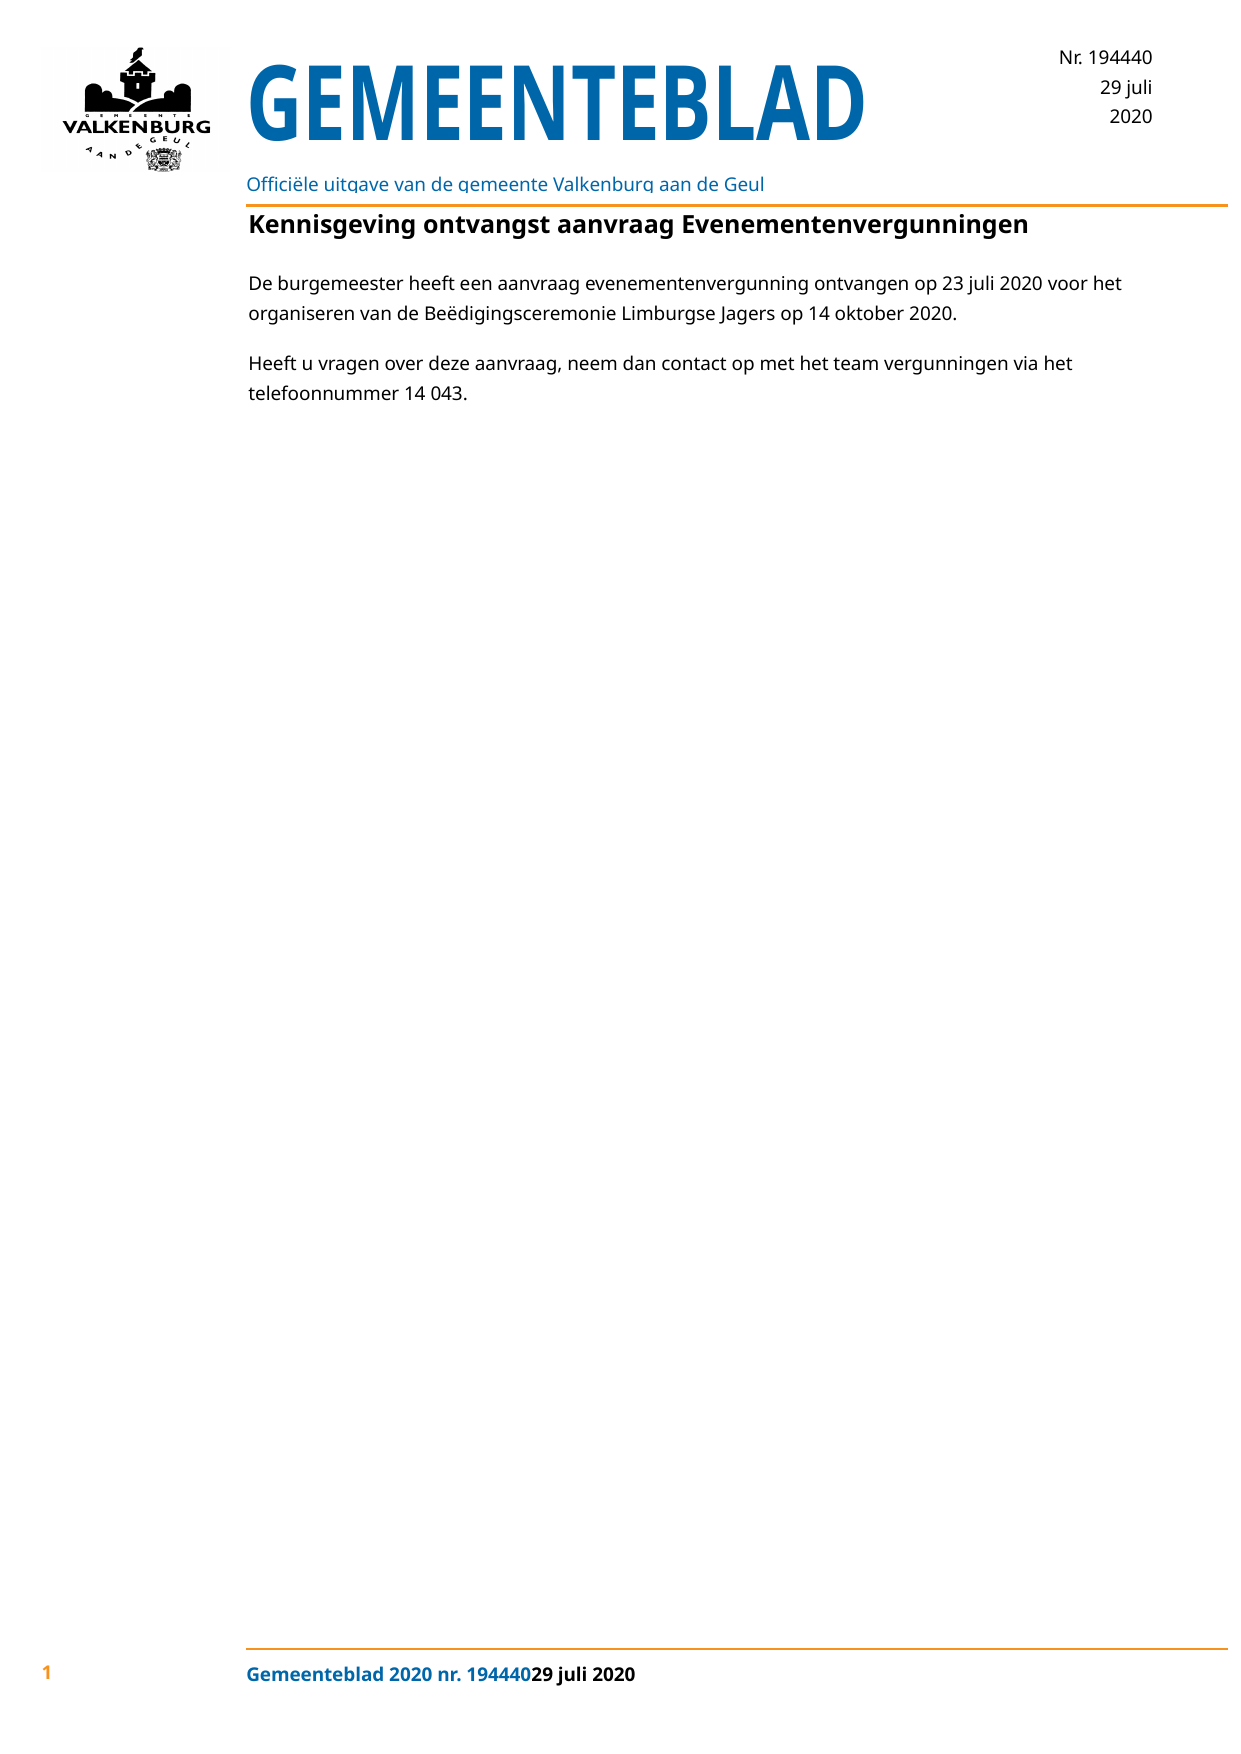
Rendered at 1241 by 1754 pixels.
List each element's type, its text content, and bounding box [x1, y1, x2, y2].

text Heeft u vragen over deze aanvraag, neem dan contact op met het team vergunningen via het telefoonnummer 14 043. [248, 350, 1152, 406]
picture [41, 47, 231, 172]
text Kennisgeving ontvangst aanvraag Evenementenvergunningen [248, 207, 1152, 241]
text De burgemeester heeft een aanvraag evenementenvergunning ontvangen op 23 juli 2020 voor het organiseren van de Beëdigingsceremonie Limburgse Jagers op 14 oktober 2020. [248, 270, 1152, 326]
